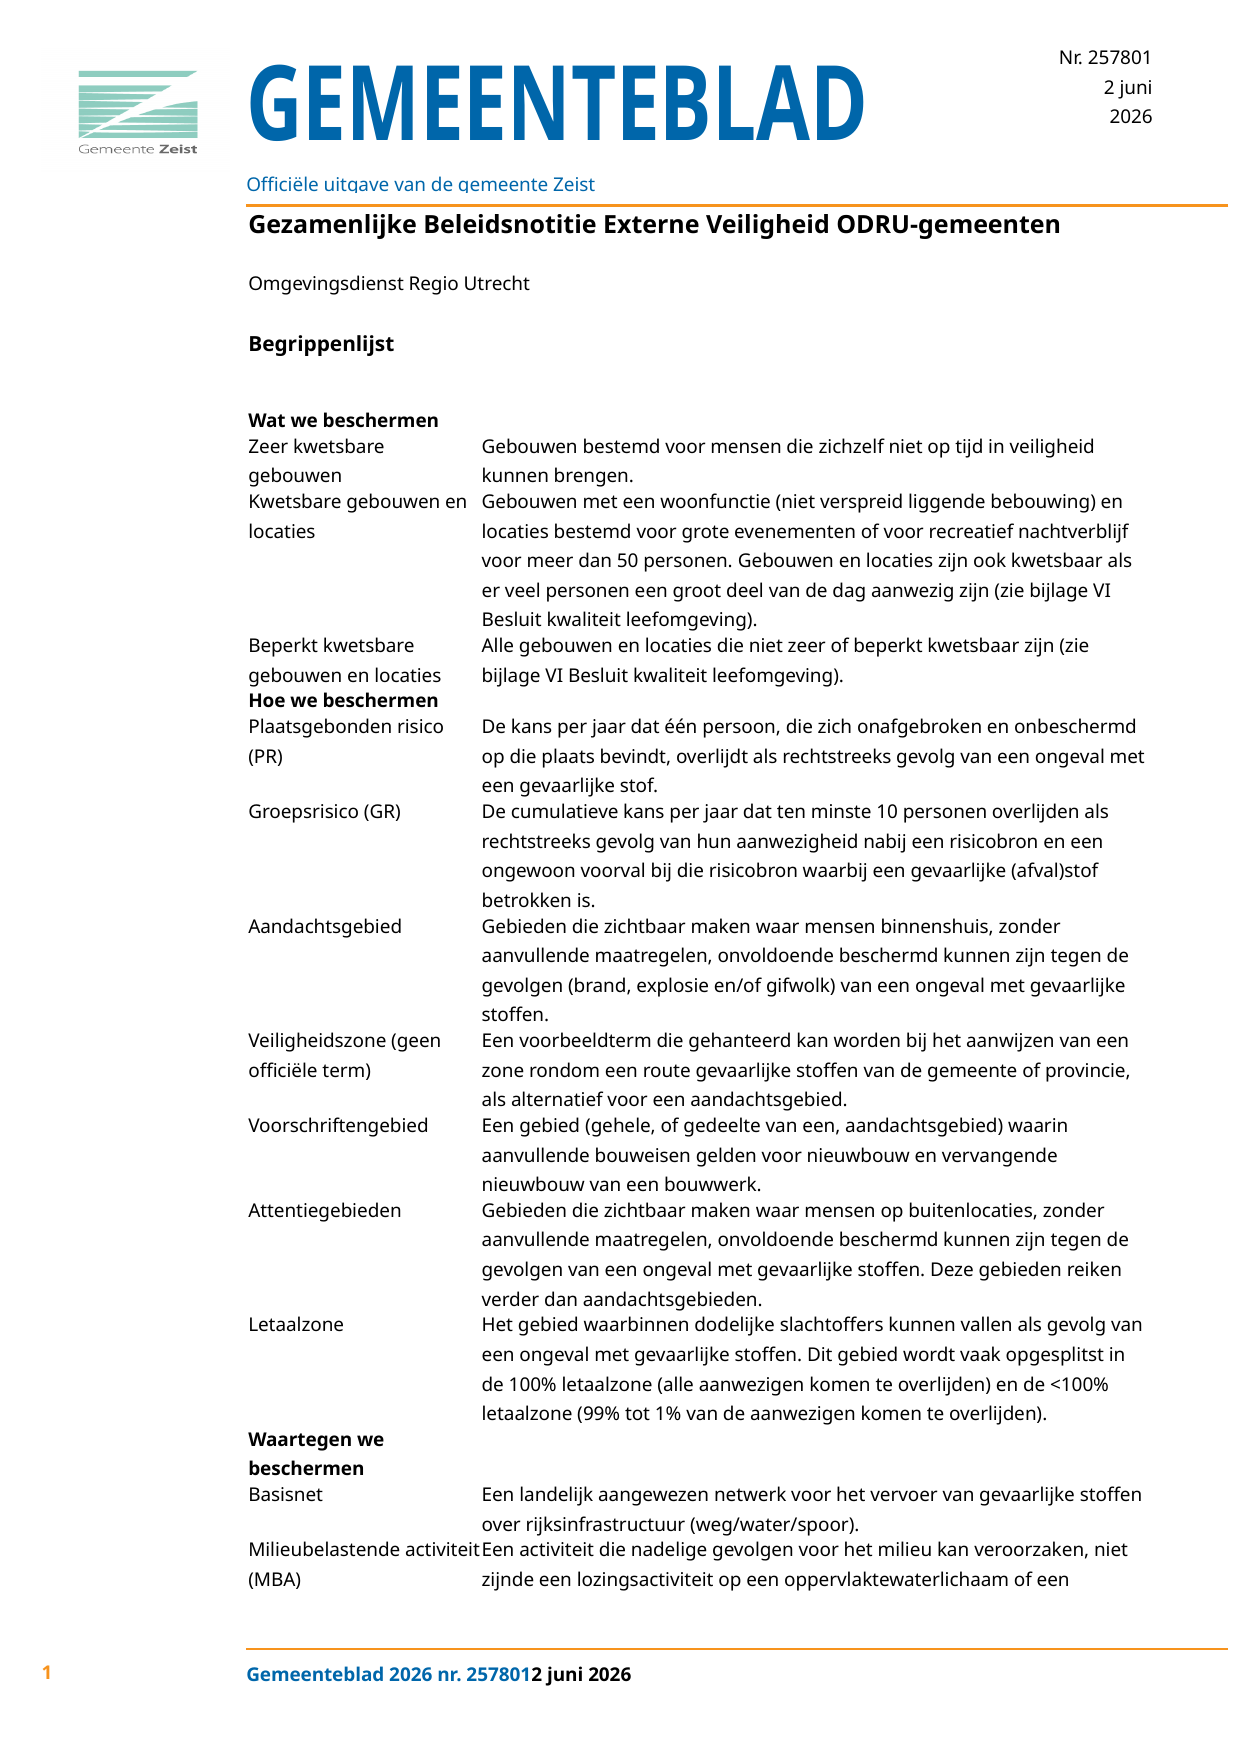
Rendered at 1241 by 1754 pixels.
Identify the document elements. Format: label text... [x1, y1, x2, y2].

table_cell Letaalzone [248, 1312, 481, 1426]
table_cell Waartegen we beschermen [248, 1426, 481, 1481]
table_cell Veiligheidszone (geen officiële term) [248, 1027, 481, 1112]
table_cell Gebieden die zichtbaar maken waar mensen binnenshuis, zonder aanvullende maatregelen, onvoldoende beschermd kunnen zijn tegen de gevolgen (brand, explosie en/of gifwolk) van een ongeval met gevaarlijke stoffen. [481, 913, 1152, 1027]
table_cell Het gebied waarbinnen dodelijke slachtoffers kunnen vallen als gevolg van een ongeval met gevaarlijke stoffen. Dit gebied wordt vaak opgesplitst in de 100% letaalzone (alle aanwezigen komen te overlijden) en de <100% letaalzone (99% tot 1% van de aanwezigen komen te overlijden). [481, 1312, 1152, 1426]
table_cell Groepsrisico (GR) [248, 798, 481, 913]
table_cell Aandachtsgebied [248, 913, 481, 1027]
table_cell De cumulatieve kans per jaar dat ten minste 10 personen overlijden als rechtstreeks gevolg van hun aanwezigheid nabij een risicobron en een ongewoon voorval bij die risicobron waarbij een gevaarlijke (afval)stof betrokken is. [481, 798, 1152, 913]
table_header [481, 407, 1152, 433]
table_cell Kwetsbare gebouwen en locaties [248, 488, 481, 632]
table_cell Gebieden die zichtbaar maken waar mensen op buitenlocaties, zonder aanvullende maatregelen, onvoldoende beschermd kunnen zijn tegen de gevolgen van een ongeval met gevaarlijke stoffen. Deze gebieden reiken verder dan aandachtsgebieden. [481, 1197, 1152, 1312]
picture [41, 47, 231, 172]
table_cell Voorschriftengebied [248, 1112, 481, 1197]
table_cell Een gebied (gehele, of gedeelte van een, aandachtsgebied) waarin aanvullende bouweisen gelden voor nieuwbouw en vervangende nieuwbouw van een bouwwerk. [481, 1112, 1152, 1197]
table_cell De kans per jaar dat één persoon, die zich onafgebroken en onbeschermd op die plaats bevindt, overlijdt als rechtstreeks gevolg van een ongeval met een gevaarlijke stof. [481, 714, 1152, 798]
table_cell [481, 688, 1152, 713]
table_cell [481, 1426, 1152, 1481]
table_cell Basisnet [248, 1481, 481, 1537]
table_cell Een activiteit die nadelige gevolgen voor het milieu kan veroorzaken, niet zijnde een lozingsactiviteit op een oppervlaktewaterlichaam of een [481, 1537, 1152, 1592]
table_header Wat we beschermen [248, 407, 481, 433]
table_cell Milieubelastende activiteit (MBA) [248, 1537, 481, 1592]
table_cell Een voorbeeldterm die gehanteerd kan worden bij het aanwijzen van een zone rondom een route gevaarlijke stoffen van de gemeente of provincie, als alternatief voor een aandachtsgebied. [481, 1027, 1152, 1112]
table_cell Plaatsgebonden risico (PR) [248, 714, 481, 798]
table_cell Gebouwen met een woonfunctie (niet verspreid liggende bebouwing) en locaties bestemd voor grote evenementen of voor recreatief nachtverblijf voor meer dan 50 personen. Gebouwen en locaties zijn ook kwetsbaar als er veel personen een groot deel van de dag aanwezig zijn (zie bijlage VI Besluit kwaliteit leefomgeving). [481, 488, 1152, 632]
table_cell Attentiegebieden [248, 1197, 481, 1312]
table_cell Alle gebouwen en locaties die niet zeer of beperkt kwetsbaar zijn (zie bijlage VI Besluit kwaliteit leefomgeving). [481, 633, 1152, 688]
text Gezamenlijke Beleidsnotitie Externe Veiligheid ODRU-gemeenten [248, 207, 1152, 241]
table_cell Een landelijk aangewezen netwerk voor het vervoer van gevaarlijke stoffen over rijksinfrastructuur (weg/water/spoor). [481, 1481, 1152, 1537]
text Omgevingsdienst Regio Utrecht [248, 270, 1152, 296]
table_cell Zeer kwetsbare gebouwen [248, 433, 481, 488]
table_cell Beperkt kwetsbare gebouwen en locaties [248, 633, 481, 688]
text Begrippenlijst [248, 329, 1152, 358]
table_cell Hoe we beschermen [248, 688, 481, 713]
table_cell Gebouwen bestemd voor mensen die zichzelf niet op tijd in veiligheid kunnen brengen. [481, 433, 1152, 488]
